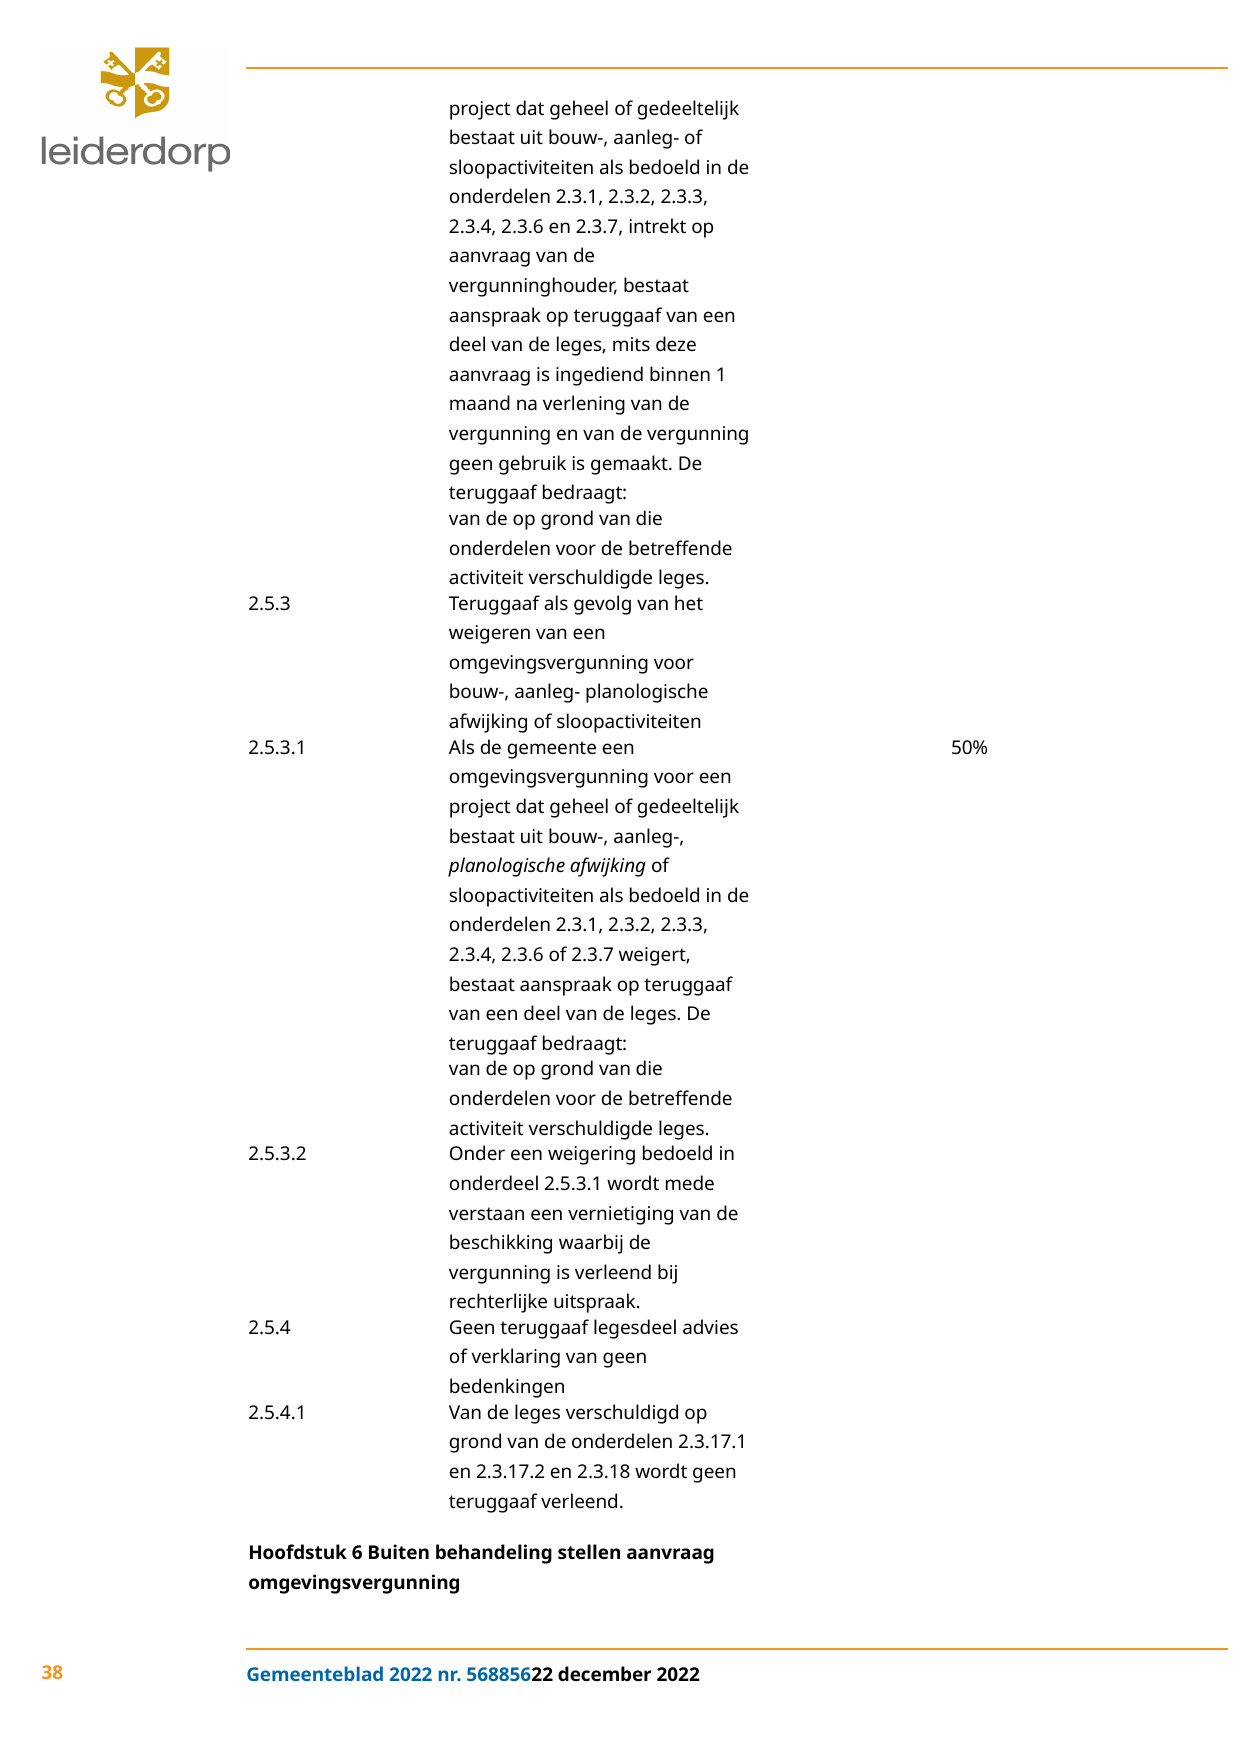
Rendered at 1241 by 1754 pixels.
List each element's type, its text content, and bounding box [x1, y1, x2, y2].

table_cell Onder een weigering bedoeld in onderdeel 2.5.3.1 wordt mede verstaan een vernietiging van de beschikking waarbij de vergunning is verleend bij rechterlijke uitspraak. [449, 1141, 750, 1314]
table_cell Hoofdstuk 6 Buiten behandeling stellen aanvraag omgevingsvergunning [248, 1539, 750, 1594]
table_cell [750, 1314, 951, 1399]
table_cell van de op grond van die onderdelen voor de betreffende activiteit verschuldigde leges. [449, 1056, 750, 1141]
table_cell [750, 1514, 951, 1539]
table_cell [750, 590, 951, 734]
table_cell [750, 1539, 951, 1594]
table_cell 2.5.4 [248, 1314, 449, 1399]
table_cell [750, 95, 951, 505]
table_cell [951, 1314, 1152, 1399]
table_cell [951, 95, 1152, 505]
picture [41, 47, 231, 172]
table_cell project dat geheel of gedeeltelijk bestaat uit bouw-, aanleg- of sloopactiviteiten als bedoeld in de onderdelen 2.3.1, 2.3.2, 2.3.3, 2.3.4, 2.3.6 en 2.3.7, intrekt op aanvraag van de vergunninghouder, bestaat aanspraak op teruggaaf van een deel van de leges, mits deze aanvraag is ingediend binnen 1 maand na verlening van de vergunning en van de vergunning geen gebruik is gemaakt. De teruggaaf bedraagt: [449, 95, 750, 505]
table_cell [750, 1141, 951, 1314]
table_cell Teruggaaf als gevolg van het weigeren van een omgevingsvergunning voor bouw-, aanleg- planologische afwijking of sloopactiviteiten [449, 590, 750, 734]
table_cell [248, 1514, 449, 1539]
table_cell Geen teruggaaf legesdeel advies of verklaring van geen bedenkingen [449, 1314, 750, 1399]
table_cell 2.5.3 [248, 590, 449, 734]
table_cell 2.5.4.1 [248, 1399, 449, 1513]
table_cell [951, 1141, 1152, 1314]
table_cell van de op grond van die onderdelen voor de betreffende activiteit verschuldigde leges. [449, 505, 750, 590]
table_cell [750, 734, 951, 1056]
table_cell [750, 505, 951, 590]
table_cell [750, 1056, 951, 1141]
table_cell [248, 95, 449, 590]
table_cell 2.5.3.1 [248, 734, 449, 1141]
table_cell [951, 1399, 1152, 1513]
table_cell [750, 1399, 951, 1513]
table_cell [449, 1514, 750, 1539]
table_cell [951, 590, 1152, 734]
table_cell 2.5.3.2 [248, 1141, 449, 1314]
table_cell [951, 1539, 1152, 1594]
table_cell [951, 1056, 1152, 1141]
table_cell Van de leges verschuldigd op grond van de onderdelen 2.3.17.1 en 2.3.17.2 en 2.3.18 wordt geen teruggaaf verleend. [449, 1399, 750, 1513]
table_cell [951, 505, 1152, 590]
table_cell [951, 1514, 1152, 1539]
table_cell Als de gemeente een omgevingsvergunning voor een project dat geheel of gedeeltelijk bestaat uit bouw-, aanleg-, planologische afwijking of sloopactiviteiten als bedoeld in de onderdelen 2.3.1, 2.3.2, 2.3.3, 2.3.4, 2.3.6 of 2.3.7 weigert, bestaat aanspraak op teruggaaf van een deel van de leges. De teruggaaf bedraagt: [449, 734, 750, 1056]
table_cell 50% [951, 734, 1152, 1056]
